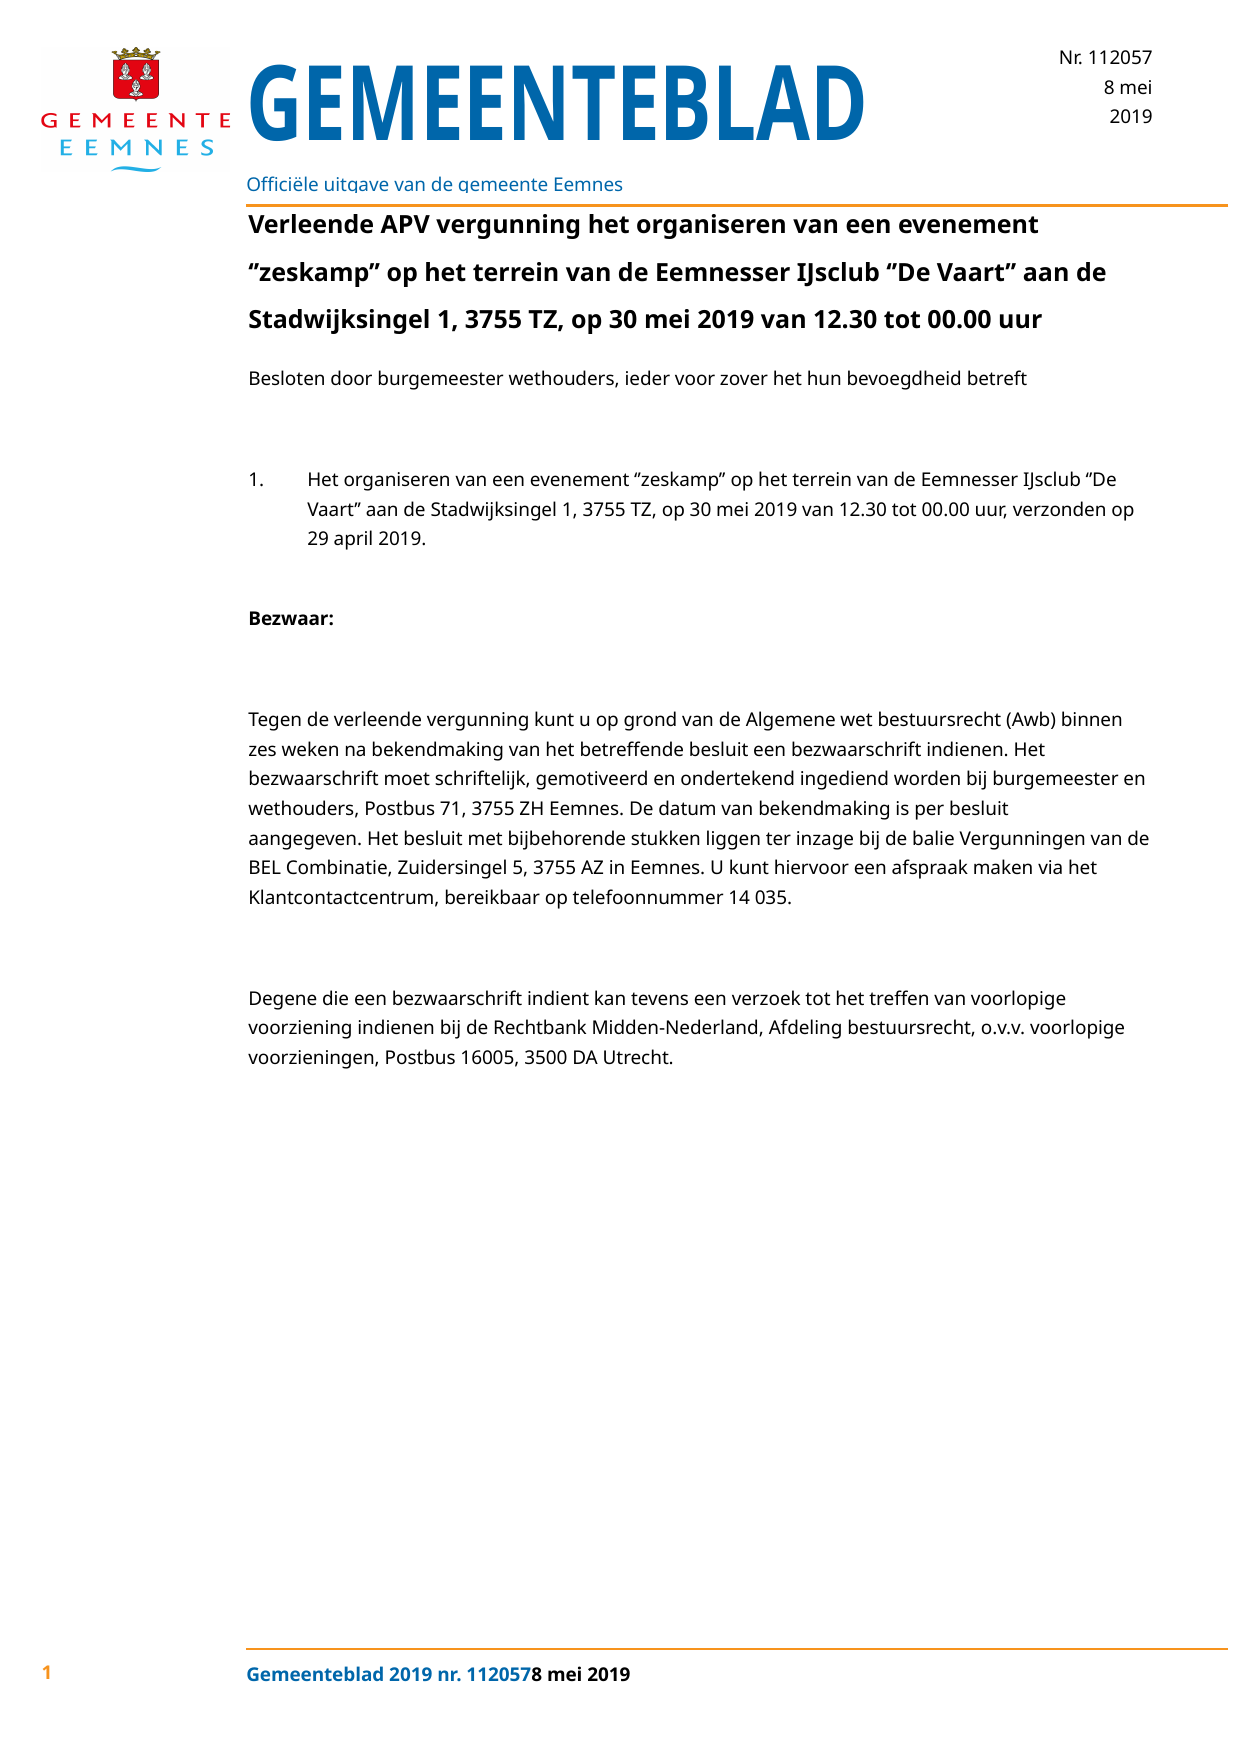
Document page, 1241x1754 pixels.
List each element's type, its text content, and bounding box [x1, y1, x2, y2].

text Bezwaar: [248, 606, 1152, 631]
text Degene die een bezwaarschrift indient kan tevens een verzoek tot het treffen van voorlopige voorziening indienen bij de Rechtbank Midden-Nederland, Afdeling bestuursrecht, o.v.v. voorlopige voorzieningen, Postbus 16005, 3500 DA Utrecht. [248, 985, 1152, 1069]
text Tegen de verleende vergunning kunt u op grond van de Algemene wet bestuursrecht (Awb) binnen zes weken na bekendmaking van het betreffende besluit een bezwaarschrift indienen. Het bezwaarschrift moet schriftelijk, gemotiveerd en ondertekend ingediend worden bij burgemeester en wethouders, Postbus 71, 3755 ZH Eemnes. De datum van bekendmaking is per besluit aangegeven. Het besluit met bijbehorende stukken liggen ter inzage bij de balie Vergunningen van de BEL Combinatie, Zuidersingel 5, 3755 AZ in Eemnes. U kunt hiervoor een afspraak maken via het Klantcontactcentrum, bereikbaar op telefoonnummer 14 035. [248, 706, 1152, 909]
text Besloten door burgemeester wethouders, ieder voor zover het hun bevoegdheid betreft [248, 366, 1152, 391]
text Verleende APV vergunning het organiseren van een evenement ‘’zeskamp’’ op het terrein van de Eemnesser IJsclub ‘’De Vaart’’ aan de Stadwijksingel 1, 3755 TZ, op 30 mei 2019 van 12.30 tot 00.00 uur [248, 207, 1152, 336]
list Het organiseren van een evenement ‘’zeskamp’’ op het terrein van de Eemnesser IJsclub ‘’De Vaart’’ aan de Stadwijksingel 1, 3755 TZ, op 30 mei 2019 van 12.30 tot 00.00 uur, verzonden op 29 april 2019. [248, 466, 1152, 551]
picture [41, 47, 231, 172]
